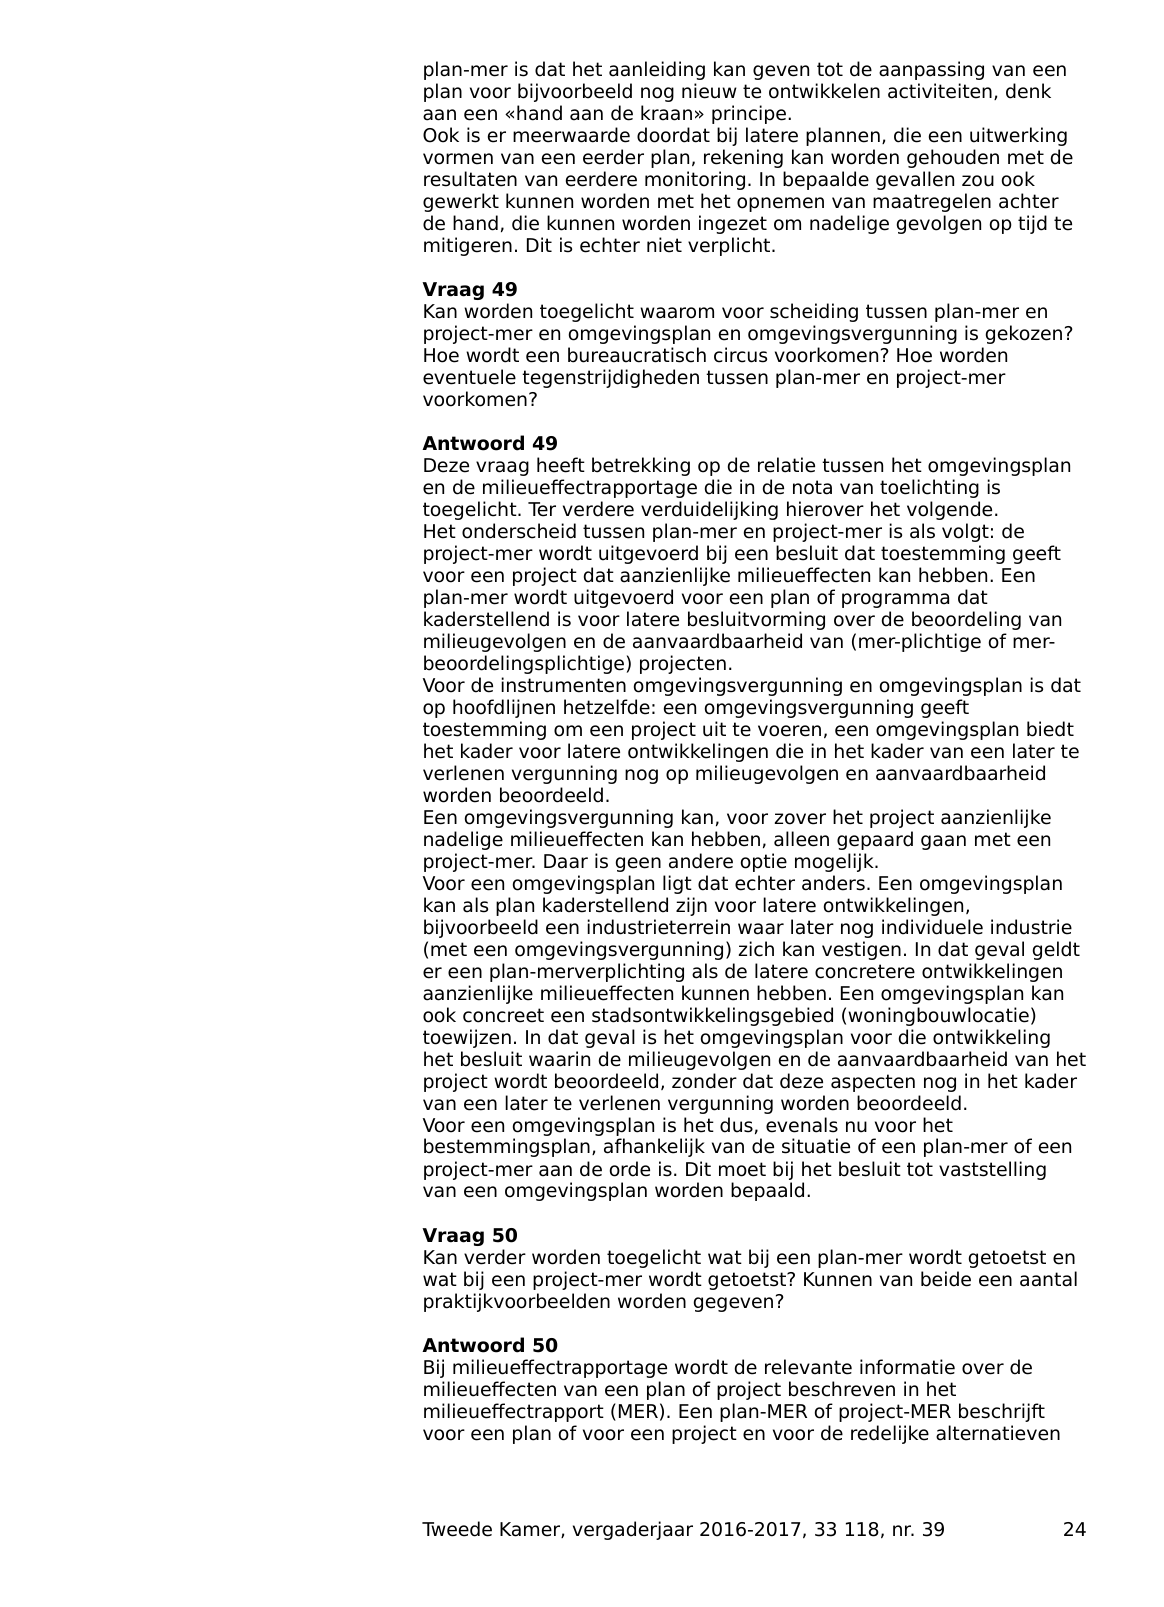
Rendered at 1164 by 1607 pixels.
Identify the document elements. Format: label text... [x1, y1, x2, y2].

text Het onderscheid tussen plan-mer en project-mer is als volgt: de project-mer wordt uitgevoerd bij een besluit dat toestemming geeft voor een project dat aanzienlijke milieueffecten kan hebben. Een plan-mer wordt uitgevoerd voor een plan of programma dat kaderstellend is voor latere besluitvorming over de beoordeling van milieugevolgen en de aanvaardbaarheid van (mer-plichtige of mer-beoordelingsplichtige) projecten. [422, 521, 1087, 675]
text Antwoord 49 [422, 433, 1087, 455]
text Kan worden toegelicht waarom voor scheiding tussen plan-mer en project-mer en omgevingsplan en omgevingsvergunning is gekozen? Hoe wordt een bureaucratisch circus voorkomen? Hoe worden eventuele tegenstrijdigheden tussen plan-mer en project-mer voorkomen? [422, 301, 1087, 411]
text Vraag 49 [422, 279, 1087, 301]
text Een omgevingsvergunning kan, voor zover het project aanzienlijke nadelige milieueffecten kan hebben, alleen gepaard gaan met een project-mer. Daar is geen andere optie mogelijk. [422, 807, 1087, 873]
text Voor een omgevingsplan is het dus, evenals nu voor het bestemmingsplan, afhankelijk van de situatie of een plan-mer of een project-mer aan de orde is. Dit moet bij het besluit tot vaststelling van een omgevingsplan worden bepaald. [422, 1114, 1087, 1202]
text Bij milieueffectrapportage wordt de relevante informatie over de milieueffecten van een plan of project beschreven in het milieueffectrapport (MER). Een plan-MER of project-MER beschrijft voor een plan of voor een project en voor de redelijke alternatieven [422, 1357, 1087, 1444]
text Antwoord 50 [422, 1335, 1087, 1357]
text Kan verder worden toegelicht wat bij een plan-mer wordt getoetst en wat bij een project-mer wordt getoetst? Kunnen van beide een aantal praktijkvoorbeelden worden gegeven? [422, 1247, 1087, 1312]
text Voor de instrumenten omgevingsvergunning en omgevingsplan is dat op hoofdlijnen hetzelfde: een omgevingsvergunning geeft toestemming om een project uit te voeren, een omgevingsplan biedt het kader voor latere ontwikkelingen die in het kader van een later te verlenen vergunning nog op milieugevolgen en aanvaardbaarheid worden beoordeeld. [422, 675, 1087, 807]
text Deze vraag heeft betrekking op de relatie tussen het omgevingsplan en de milieueffectrapportage die in de nota van toelichting is toegelicht. Ter verdere verduidelijking hierover het volgende. [422, 455, 1087, 521]
text plan-mer is dat het aanleiding kan geven tot de aanpassing van een plan voor bijvoorbeeld nog nieuw te ontwikkelen activiteiten, denk aan een «hand aan de kraan» principe. [422, 59, 1087, 125]
text Vraag 50 [422, 1224, 1087, 1247]
text Ook is er meerwaarde doordat bij latere plannen, die een uitwerking vormen van een eerder plan, rekening kan worden gehouden met de resultaten van eerdere monitoring. In bepaalde gevallen zou ook gewerkt kunnen worden met het opnemen van maatregelen achter de hand, die kunnen worden ingezet om nadelige gevolgen op tijd te mitigeren. Dit is echter niet verplicht. [422, 125, 1087, 257]
text Voor een omgevingsplan ligt dat echter anders. Een omgevingsplan kan als plan kaderstellend zijn voor latere ontwikkelingen, bijvoorbeeld een industrieterrein waar later nog individuele industrie (met een omgevingsvergunning) zich kan vestigen. In dat geval geldt er een plan-merverplichting als de latere concretere ontwikkelingen aanzienlijke milieueffecten kunnen hebben. Een omgevingsplan kan ook concreet een stadsontwikkelingsgebied (woningbouwlocatie) toewijzen. In dat geval is het omgevingsplan voor die ontwikkeling het besluit waarin de milieugevolgen en de aanvaardbaarheid van het project wordt beoordeeld, zonder dat deze aspecten nog in het kader van een later te verlenen vergunning worden beoordeeld. [422, 873, 1087, 1114]
